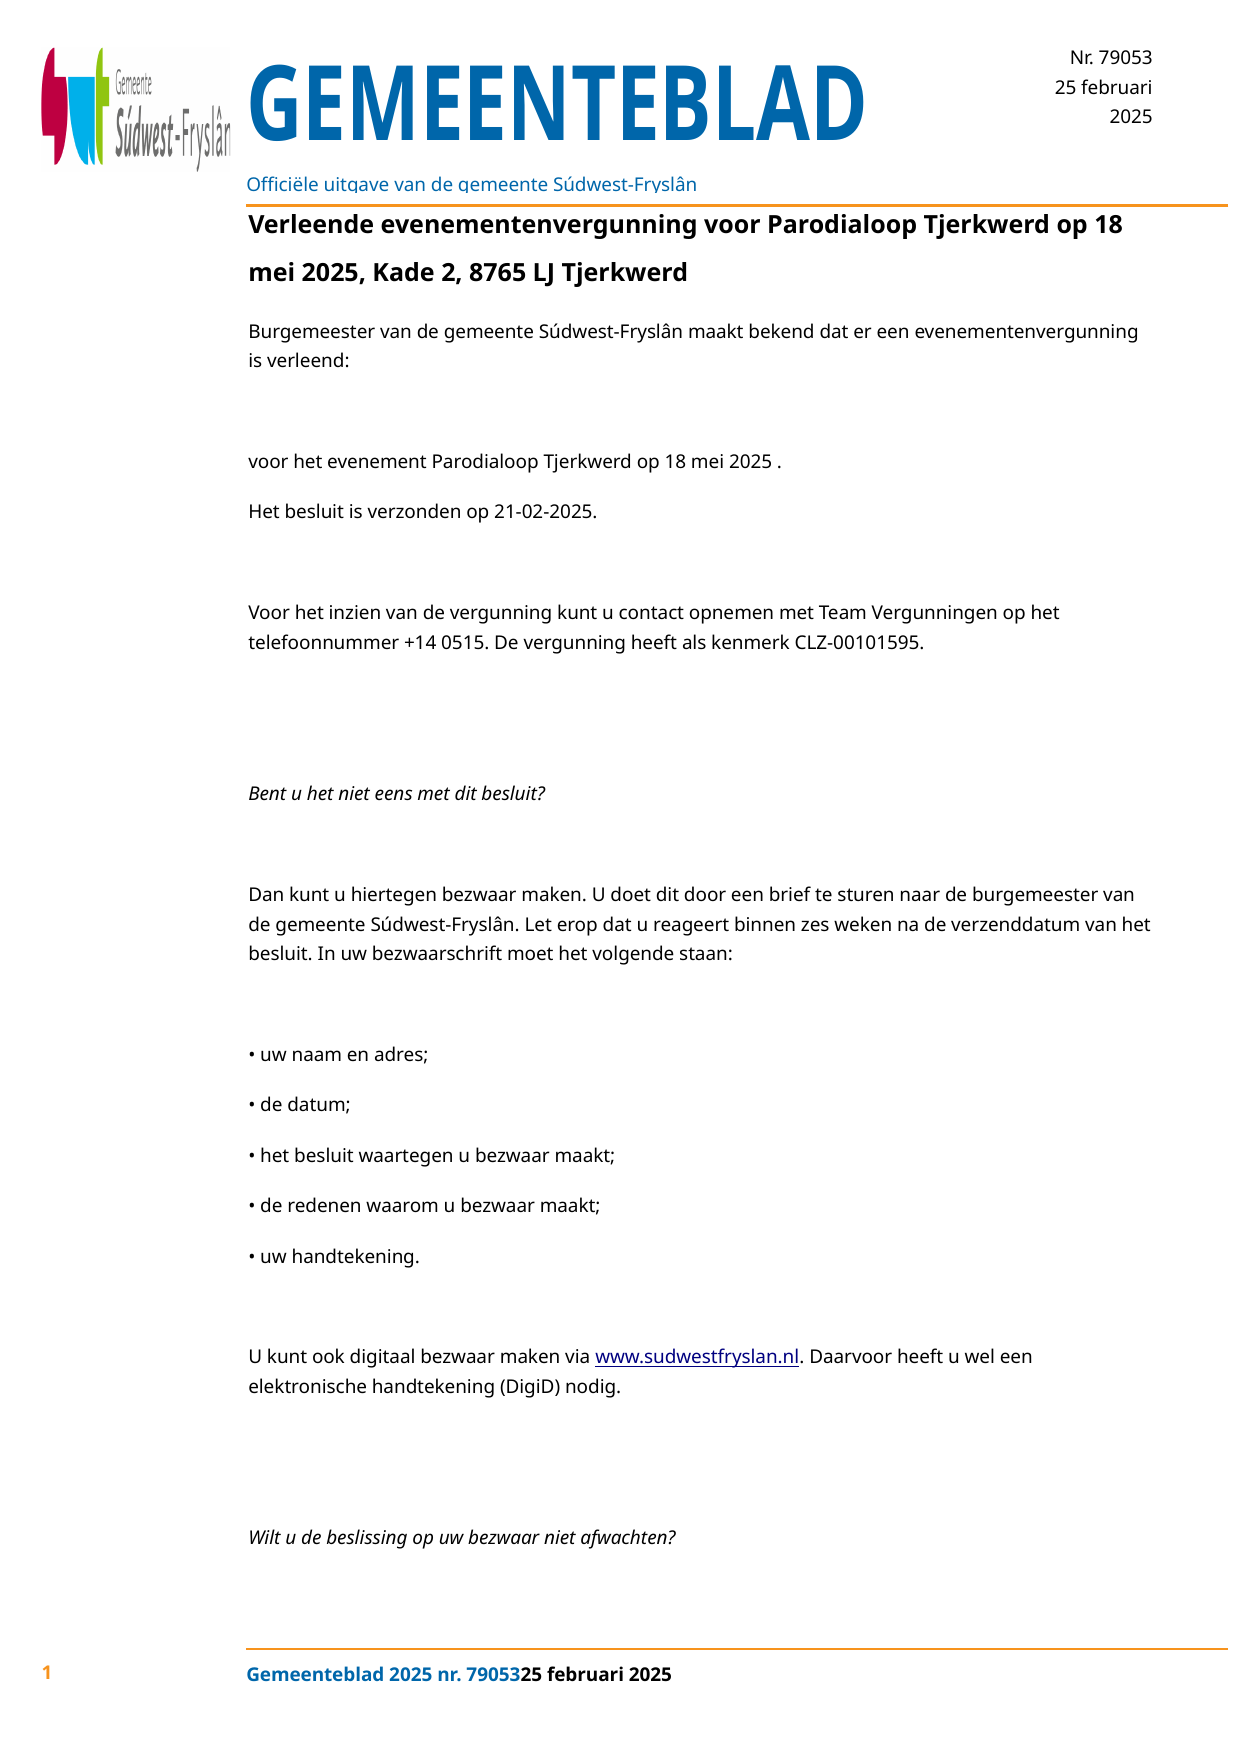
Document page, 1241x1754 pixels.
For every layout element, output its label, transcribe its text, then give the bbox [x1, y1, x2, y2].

text Het besluit is verzonden op 21-02-2025. [248, 499, 1152, 524]
text Verleende evenementenvergunning voor Parodialoop Tjerkwerd op 18 mei 2025, Kade 2, 8765 LJ Tjerkwerd [248, 207, 1152, 288]
text Bent u het niet eens met dit besluit? [248, 780, 1152, 806]
text • het besluit waartegen u bezwaar maakt; [248, 1142, 1152, 1168]
text Dan kunt u hiertegen bezwaar maken. U doet dit door een brief te sturen naar de burgemeester van de gemeente Súdwest-Fryslân. Let erop dat u reageert binnen zes weken na de verzenddatum van het besluit. In uw bezwaarschrift moet het volgende staan: [248, 881, 1152, 966]
text • uw naam en adres; [248, 1041, 1152, 1067]
text U kunt ook digitaal bezwaar maken via www.sudwestfryslan.nl. Daarvoor heeft u wel een elektronische handtekening (DigiD) nodig. [248, 1344, 1152, 1399]
text voor het evenement Parodialoop Tjerkwerd op 18 mei 2025 . [248, 448, 1152, 474]
text • de datum; [248, 1092, 1152, 1117]
text • uw handtekening. [248, 1243, 1152, 1269]
picture [41, 47, 231, 172]
text Wilt u de beslissing op uw bezwaar niet afwachten? [248, 1524, 1152, 1550]
text • de redenen waarom u bezwaar maakt; [248, 1192, 1152, 1218]
text Burgemeester van de gemeente Súdwest-Fryslân maakt bekend dat er een evenementenvergunning is verleend: [248, 318, 1152, 373]
text Voor het inzien van de vergunning kunt u contact opnemen met Team Vergunningen op het telefoonnummer +14 0515. De vergunning heeft als kenmerk CLZ-00101595. [248, 599, 1152, 655]
